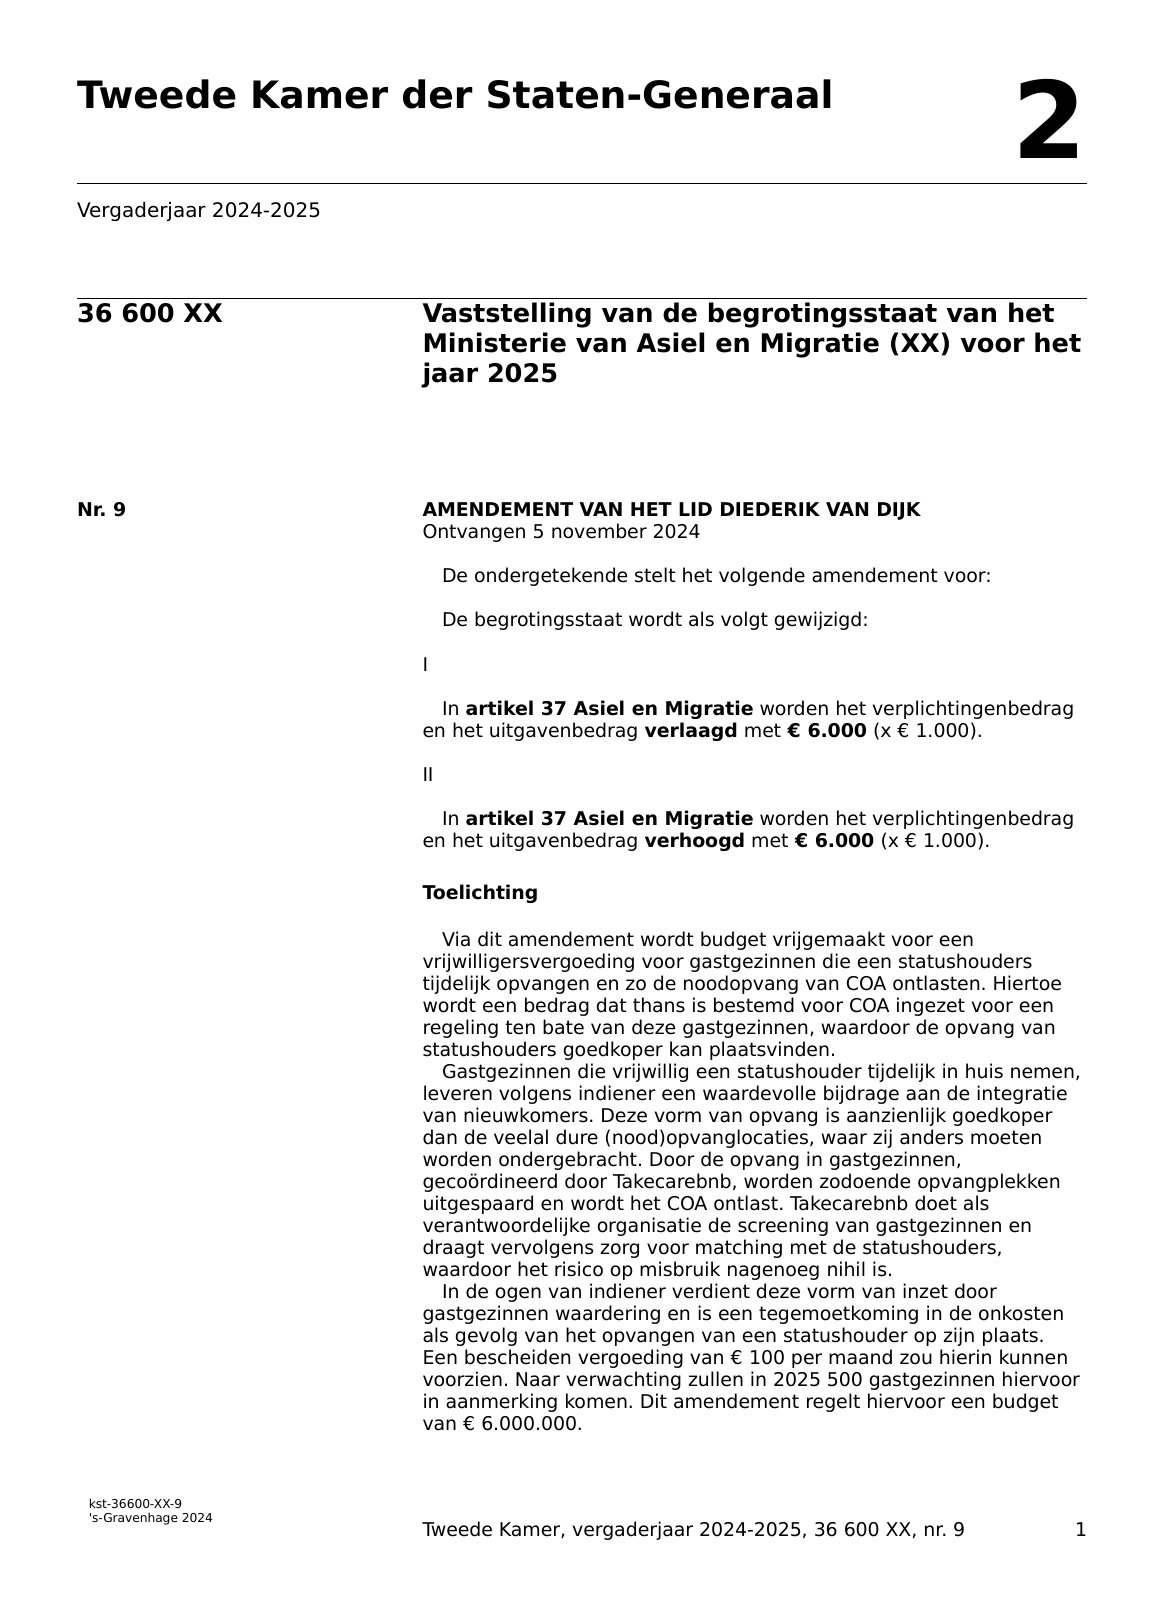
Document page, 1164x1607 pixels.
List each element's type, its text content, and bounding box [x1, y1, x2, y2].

table_header Tweede Kamer der Staten-Generaal [77, 59, 886, 183]
text 's-Gravenhage 2024 [88, 1511, 323, 1525]
text De begrotingsstaat wordt als volgt gewijzigd: [422, 609, 1087, 631]
subtitle Toelichting [422, 882, 1087, 904]
subtitle 36 600 XX Vaststelling van de begrotingsstaat van het Ministerie van Asiel en Migratie (XX) voor het jaar 2025 [77, 299, 1087, 388]
subtitle Nr. 9 AMENDEMENT VAN HET LID DIEDERIK VAN DIJK [77, 499, 1087, 521]
text In de ogen van indiener verdient deze vorm van inzet door gastgezinnen waardering en is een tegemoetkoming in de onkosten als gevolg van het opvangen van een statushouder op zijn plaats. Een bescheiden vergoeding van € 100 per maand zou hierin kunnen voorzien. Naar verwachting zullen in 2025 500 gastgezinnen hiervoor in aanmerking komen. Dit amendement regelt hiervoor een budget van € 6.000.000. [422, 1281, 1087, 1434]
text I [422, 653, 1087, 676]
text Ontvangen 5 november 2024 [422, 521, 1087, 543]
table_cell Vergaderjaar 2024-2025 [77, 184, 1087, 298]
table_header 2 [886, 59, 1087, 183]
text kst-36600-XX-9 [88, 1497, 323, 1511]
text Gastgezinnen die vrijwillig een statushouder tijdelijk in huis nemen, leveren volgens indiener een waardevolle bijdrage aan de integratie van nieuwkomers. Deze vorm van opvang is aanzienlijk goedkoper dan de veelal dure (nood)opvanglocaties, waar zij anders moeten worden ondergebracht. Door de opvang in gastgezinnen, gecoördineerd door Takecarebnb, worden zodoende opvangplekken uitgespaard en wordt het COA ontlast. Takecarebnb doet als verantwoordelijke organisatie de screening van gastgezinnen en draagt vervolgens zorg voor matching met de statushouders, waardoor het risico op misbruik nagenoeg nihil is. [422, 1061, 1087, 1281]
text II [422, 764, 1087, 786]
text De ondergetekende stelt het volgende amendement voor: [422, 565, 1087, 587]
text In artikel 37 Asiel en Migratie worden het verplichtingenbedrag en het uitgavenbedrag verlaagd met € 6.000 (x € 1.000). [422, 698, 1087, 742]
text In artikel 37 Asiel en Migratie worden het verplichtingenbedrag en het uitgavenbedrag verhoogd met € 6.000 (x € 1.000). [422, 808, 1087, 852]
text Via dit amendement wordt budget vrijgemaakt voor een vrijwilligersvergoeding voor gastgezinnen die een statushouders tijdelijk opvangen en zo de noodopvang van COA ontlasten. Hiertoe wordt een bedrag dat thans is bestemd voor COA ingezet voor een regeling ten bate van deze gastgezinnen, waardoor de opvang van statushouders goedkoper kan plaatsvinden. [422, 929, 1087, 1061]
